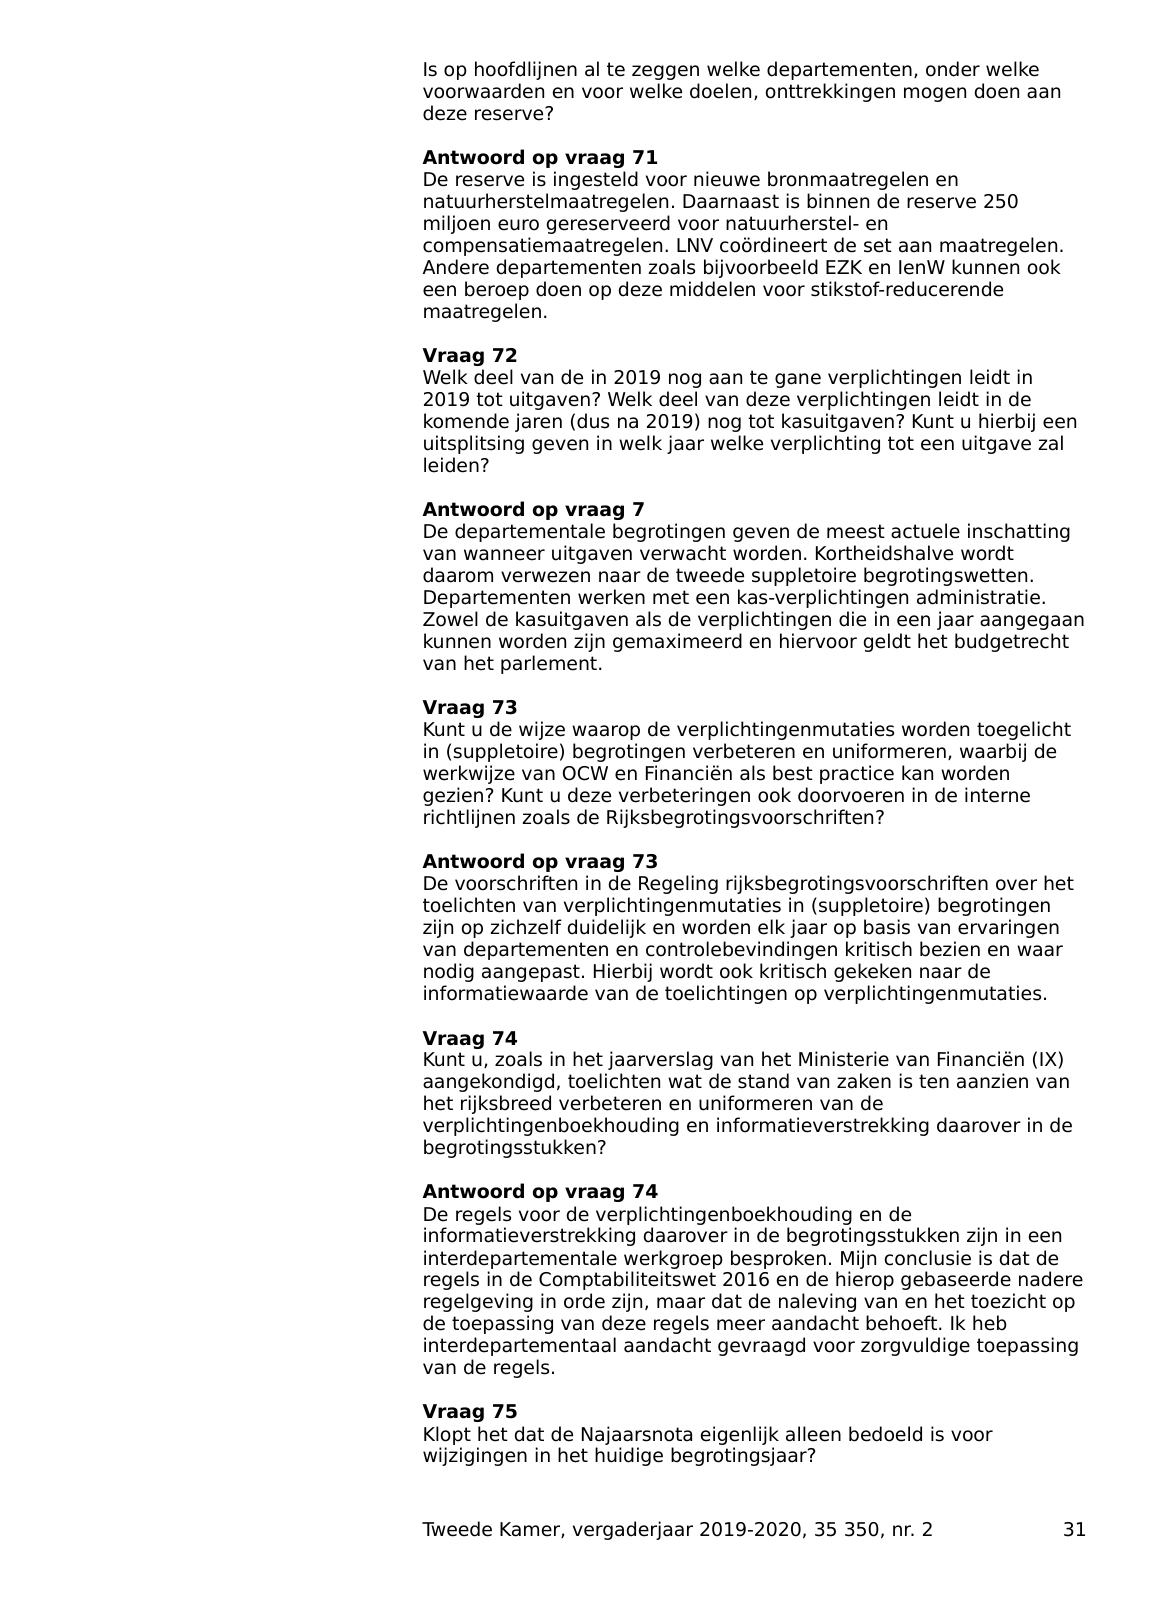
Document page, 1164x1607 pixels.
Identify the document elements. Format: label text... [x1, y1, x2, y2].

text De departementale begrotingen geven de meest actuele inschatting van wanneer uitgaven verwacht worden. Kortheidshalve wordt daarom verwezen naar de tweede suppletoire begrotingswetten. Departementen werken met een kas-verplichtingen administratie. Zowel de kasuitgaven als de verplichtingen die in een jaar aangegaan kunnen worden zijn gemaximeerd en hiervoor geldt het budgetrecht van het parlement. [422, 521, 1087, 675]
text Vraag 72 [422, 345, 1087, 367]
text Antwoord op vraag 73 [422, 851, 1087, 873]
text Antwoord op vraag 7 [422, 499, 1087, 521]
text Vraag 74 [422, 1027, 1087, 1049]
text Antwoord op vraag 74 [422, 1181, 1087, 1203]
text De regels voor de verplichtingenboekhouding en de informatieverstrekking daarover in de begrotingsstukken zijn in een interdepartementale werkgroep besproken. Mijn conclusie is dat de regels in de Comptabiliteitswet 2016 en de hierop gebaseerde nadere regelgeving in orde zijn, maar dat de naleving van en het toezicht op de toepassing van deze regels meer aandacht behoeft. Ik heb interdepartementaal aandacht gevraagd voor zorgvuldige toepassing van de regels. [422, 1203, 1087, 1379]
text Is op hoofdlijnen al te zeggen welke departementen, onder welke voorwaarden en voor welke doelen, onttrekkingen mogen doen aan deze reserve? [422, 59, 1087, 125]
text Vraag 75 [422, 1401, 1087, 1423]
text Klopt het dat de Najaarsnota eigenlijk alleen bedoeld is voor wijzigingen in het huidige begrotingsjaar? [422, 1423, 1087, 1467]
text De voorschriften in de Regeling rijksbegrotingsvoorschriften over het toelichten van verplichtingenmutaties in (suppletoire) begrotingen zijn op zichzelf duidelijk en worden elk jaar op basis van ervaringen van departementen en controlebevindingen kritisch bezien en waar nodig aangepast. Hierbij wordt ook kritisch gekeken naar de informatiewaarde van de toelichtingen op verplichtingenmutaties. [422, 873, 1087, 1005]
text Vraag 73 [422, 697, 1087, 719]
text Kunt u de wijze waarop de verplichtingenmutaties worden toegelicht in (suppletoire) begrotingen verbeteren en uniformeren, waarbij de werkwijze van OCW en Financiën als best practice kan worden gezien? Kunt u deze verbeteringen ook doorvoeren in de interne richtlijnen zoals de Rijksbegrotingsvoorschriften? [422, 719, 1087, 829]
text Antwoord op vraag 71 [422, 147, 1087, 169]
text Welk deel van de in 2019 nog aan te gane verplichtingen leidt in 2019 tot uitgaven? Welk deel van deze verplichtingen leidt in de komende jaren (dus na 2019) nog tot kasuitgaven? Kunt u hierbij een uitsplitsing geven in welk jaar welke verplichting tot een uitgave zal leiden? [422, 367, 1087, 477]
text De reserve is ingesteld voor nieuwe bronmaatregelen en natuurherstelmaatregelen. Daarnaast is binnen de reserve 250 miljoen euro gereserveerd voor natuurherstel- en compensatiemaatregelen. LNV coördineert de set aan maatregelen. Andere departementen zoals bijvoorbeeld EZK en IenW kunnen ook een beroep doen op deze middelen voor stikstof-reducerende maatregelen. [422, 169, 1087, 323]
text Kunt u, zoals in het jaarverslag van het Ministerie van Financiën (IX) aangekondigd, toelichten wat de stand van zaken is ten aanzien van het rijksbreed verbeteren en uniformeren van de verplichtingenboekhouding en informatieverstrekking daarover in de begrotingsstukken? [422, 1049, 1087, 1159]
